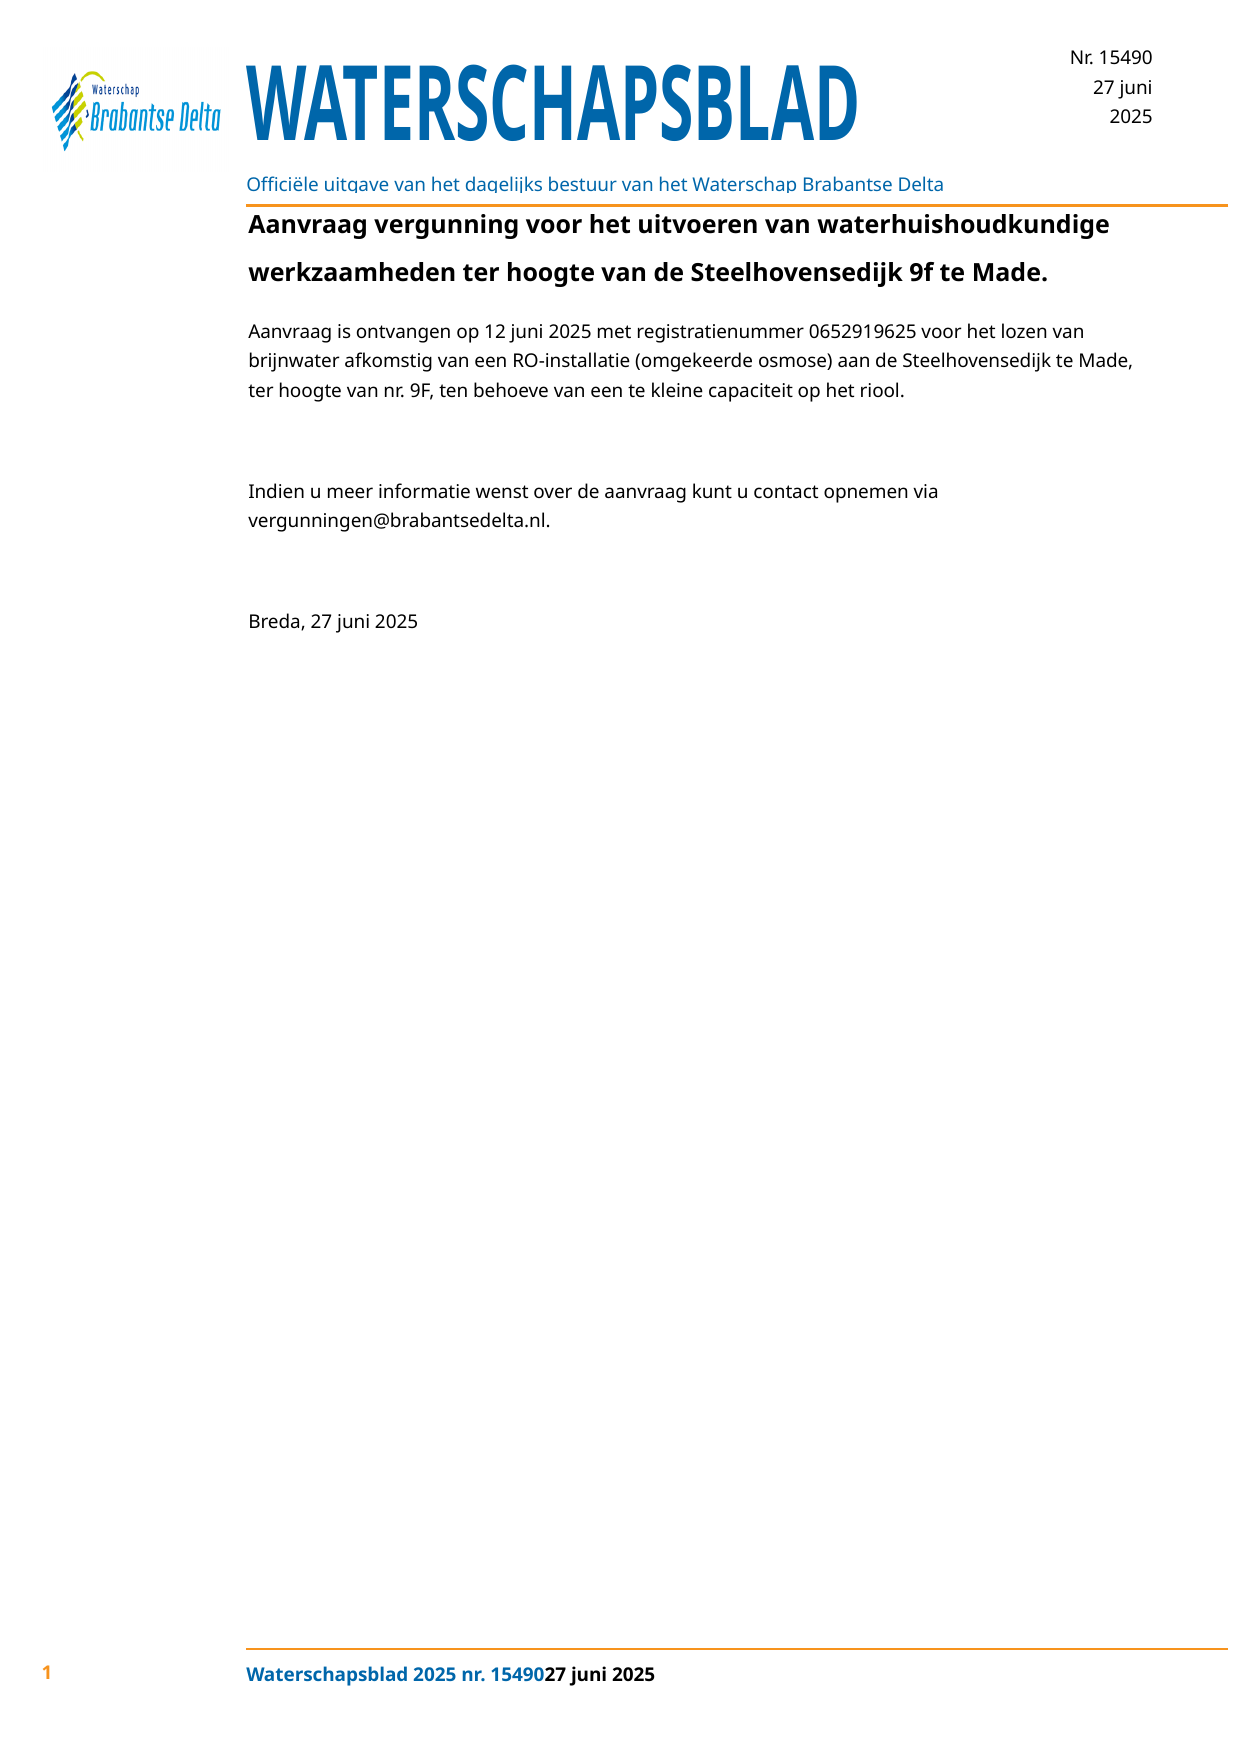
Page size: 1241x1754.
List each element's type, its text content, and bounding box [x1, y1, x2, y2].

text Indien u meer informatie wenst over de aanvraag kunt u contact opnemen via vergunningen@brabantsedelta.nl. [248, 478, 1152, 533]
text Aanvraag is ontvangen op 12 juni 2025 met registratienummer 0652919625 voor het lozen van brijnwater afkomstig van een RO-installatie (omgekeerde osmose) aan de Steelhovensedijk te Made, ter hoogte van nr. 9F, ten behoeve van een te kleine capaciteit op het riool. [248, 318, 1152, 403]
text Aanvraag vergunning voor het uitvoeren van waterhuishoudkundige werkzaamheden ter hoogte van de Steelhovensedijk 9f te Made. [248, 207, 1152, 288]
picture [41, 47, 231, 172]
text Breda, 27 juni 2025 [248, 608, 1152, 634]
